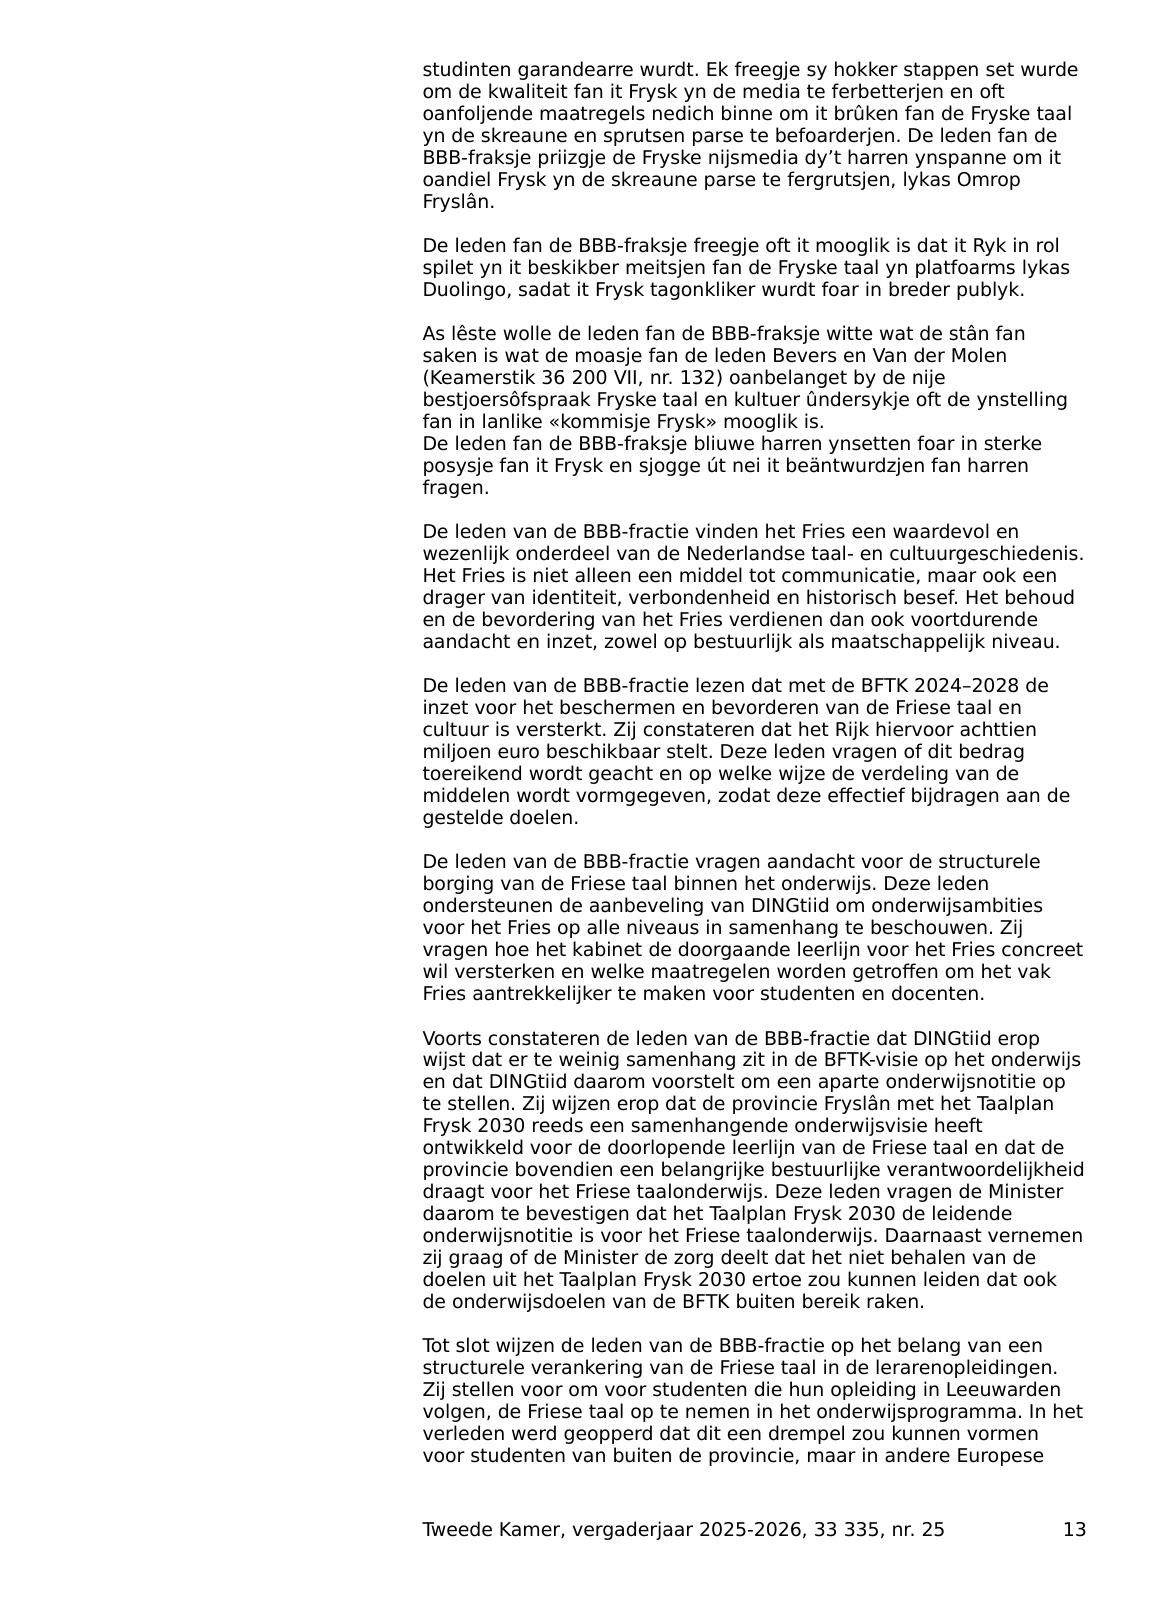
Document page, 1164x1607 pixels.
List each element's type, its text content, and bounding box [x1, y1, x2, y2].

text De leden fan de BBB-fraksje bliuwe harren ynsetten foar in sterke posysje fan it Frysk en sjogge út nei it beäntwurdzjen fan harren fragen. [422, 433, 1087, 499]
text Voorts constateren de leden van de BBB-fractie dat DINGtiid erop wijst dat er te weinig samenhang zit in de BFTK-visie op het onderwijs en dat DINGtiid daarom voorstelt om een aparte onderwijsnotitie op te stellen. Zij wijzen erop dat de provincie Fryslân met het Taalplan Frysk 2030 reeds een samenhangende onderwijsvisie heeft ontwikkeld voor de doorlopende leerlijn van de Friese taal en dat de provincie bovendien een belangrijke bestuurlijke verantwoordelijkheid draagt voor het Friese taalonderwijs. Deze leden vragen de Minister daarom te bevestigen dat het Taalplan Frysk 2030 de leidende onderwijsnotitie is voor het Friese taalonderwijs. Daarnaast vernemen zij graag of de Minister de zorg deelt dat het niet behalen van de doelen uit het Taalplan Frysk 2030 ertoe zou kunnen leiden dat ook de onderwijsdoelen van de BFTK buiten bereik raken. [422, 1027, 1087, 1313]
text studinten garandearre wurdt. Ek freegje sy hokker stappen set wurde om de kwaliteit fan it Frysk yn de media te ferbetterjen en oft oanfoljende maatregels nedich binne om it brûken fan de Fryske taal yn de skreaune en sprutsen parse te befoarderjen. De leden fan de BBB-fraksje priizgje de Fryske nijsmedia dy’t harren ynspanne om it oandiel Frysk yn de skreaune parse te fergrutsjen, lykas Omrop Fryslân. [422, 59, 1087, 213]
text Tot slot wijzen de leden van de BBB-fractie op het belang van een structurele verankering van de Friese taal in de lerarenopleidingen. Zij stellen voor om voor studenten die hun opleiding in Leeuwarden volgen, de Friese taal op te nemen in het onderwijsprogramma. In het verleden werd geopperd dat dit een drempel zou kunnen vormen voor studenten van buiten de provincie, maar in andere Europese [422, 1335, 1087, 1467]
text De leden van de BBB-fractie vragen aandacht voor de structurele borging van de Friese taal binnen het onderwijs. Deze leden ondersteunen de aanbeveling van DINGtiid om onderwijsambities voor het Fries op alle niveaus in samenhang te beschouwen. Zij vragen hoe het kabinet de doorgaande leerlijn voor het Fries concreet wil versterken en welke maatregelen worden getroffen om het vak Fries aantrekkelijker te maken voor studenten en docenten. [422, 851, 1087, 1005]
text De leden fan de BBB-fraksje freegje oft it mooglik is dat it Ryk in rol spilet yn it beskikber meitsjen fan de Fryske taal yn platfoarms lykas Duolingo, sadat it Frysk tagonkliker wurdt foar in breder publyk. [422, 235, 1087, 301]
text De leden van de BBB-fractie vinden het Fries een waardevol en wezenlijk onderdeel van de Nederlandse taal- en cultuurgeschiedenis. Het Fries is niet alleen een middel tot communicatie, maar ook een drager van identiteit, verbondenheid en historisch besef. Het behoud en de bevordering van het Fries verdienen dan ook voortdurende aandacht en inzet, zowel op bestuurlijk als maatschappelijk niveau. [422, 521, 1087, 653]
text As lêste wolle de leden fan de BBB-fraksje witte wat de stân fan saken is wat de moasje fan de leden Bevers en Van der Molen (Keamerstik 36 200 VII, nr. 132) oanbelanget by de nije bestjoersôfspraak Fryske taal en kultuer ûndersykje oft de ynstelling fan in lanlike «kommisje Frysk» mooglik is. [422, 323, 1087, 433]
text De leden van de BBB-fractie lezen dat met de BFTK 2024–2028 de inzet voor het beschermen en bevorderen van de Friese taal en cultuur is versterkt. Zij constateren dat het Rijk hiervoor achttien miljoen euro beschikbaar stelt. Deze leden vragen of dit bedrag toereikend wordt geacht en op welke wijze de verdeling van de middelen wordt vormgegeven, zodat deze effectief bijdragen aan de gestelde doelen. [422, 675, 1087, 829]
